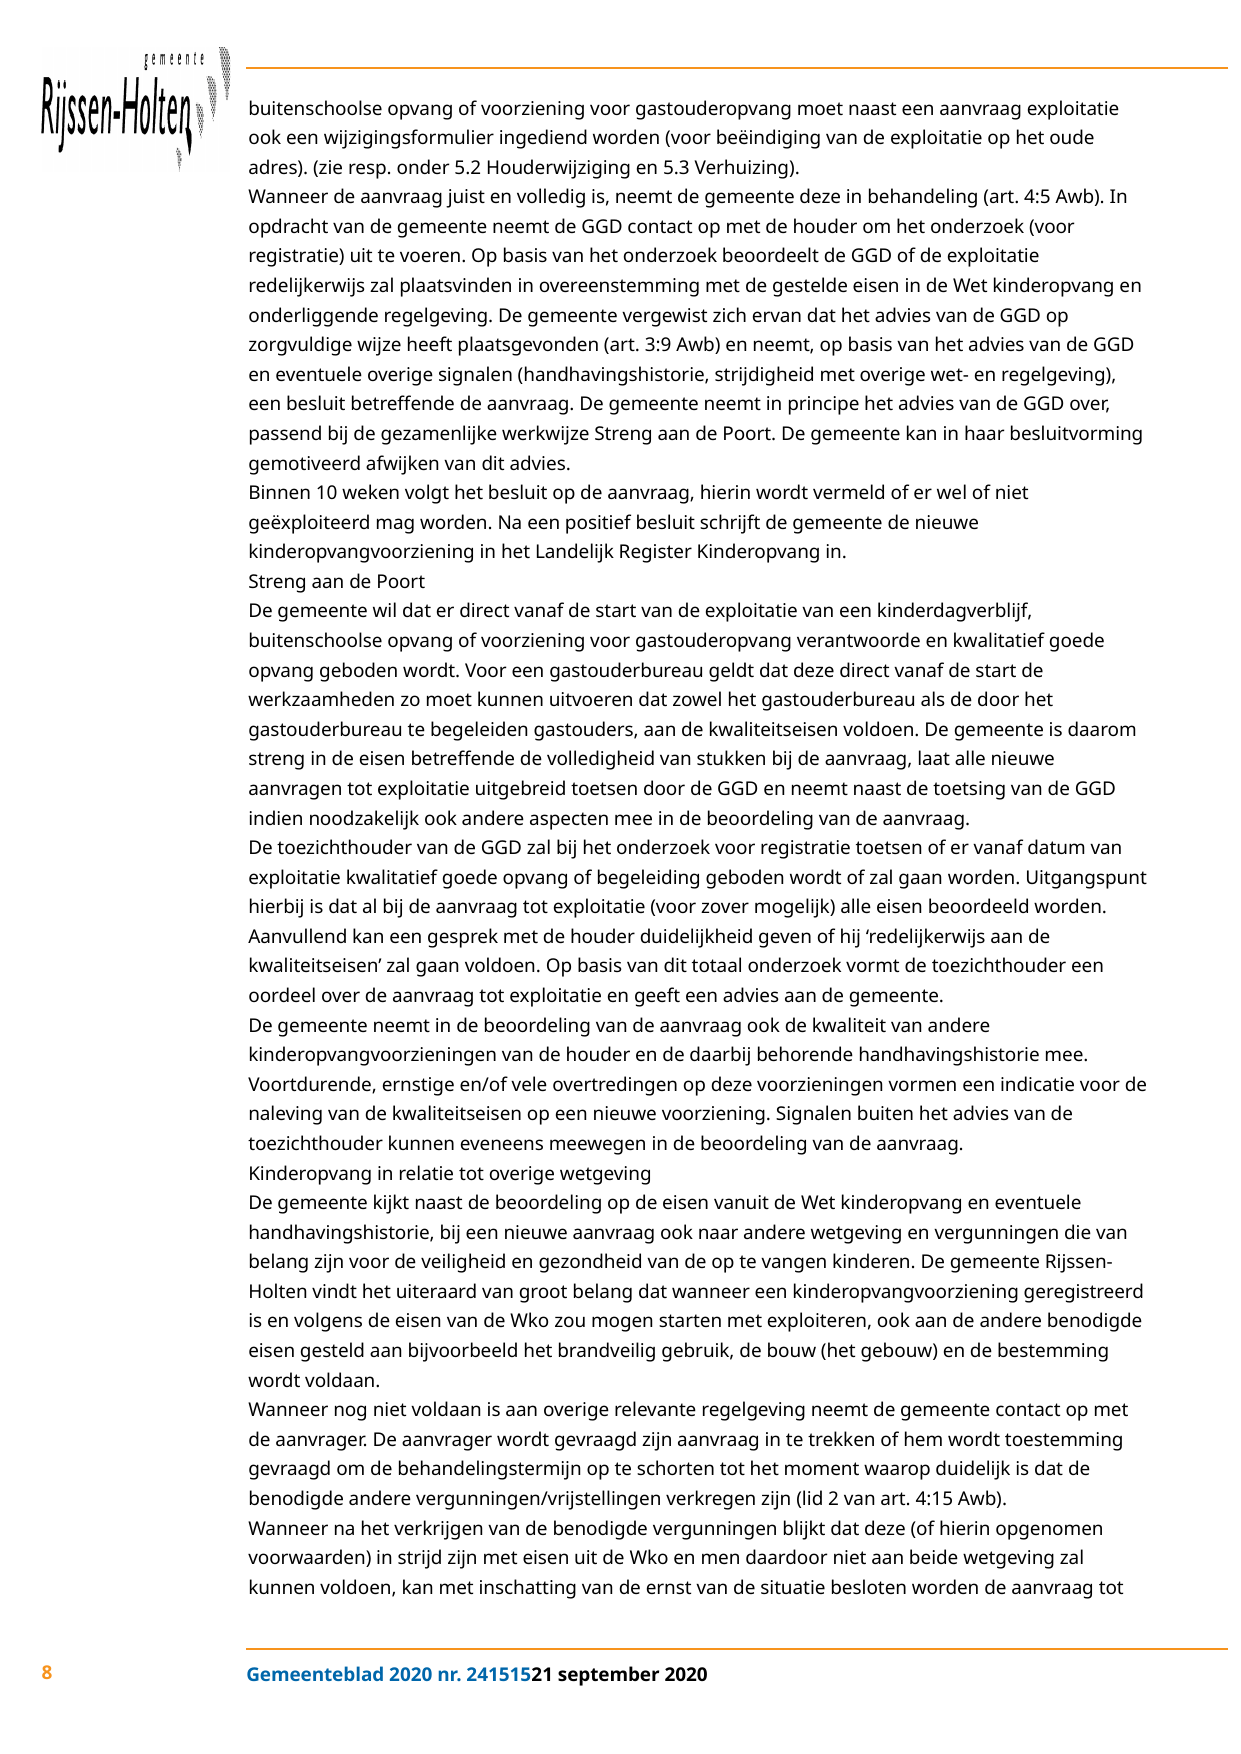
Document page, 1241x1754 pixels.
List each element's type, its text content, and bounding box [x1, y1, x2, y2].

text De gemeente neemt in de beoordeling van de aanvraag ook de kwaliteit van andere kinderopvangvoorzieningen van de houder en de daarbij behorende handhavingshistorie mee. Voortdurende, ernstige en/of vele overtredingen op deze voorzieningen vormen een indicatie voor de naleving van de kwaliteitseisen op een nieuwe voorziening. Signalen buiten het advies van de toezichthouder kunnen eveneens meewegen in de beoordeling van de aanvraag. [248, 1012, 1152, 1156]
text buitenschoolse opvang of voorziening voor gastouderopvang moet naast een aanvraag exploitatie ook een wijzigingsformulier ingediend worden (voor beëindiging van de exploitatie op het oude adres). (zie resp. onder 5.2 Houderwijziging en 5.3 Verhuizing). [248, 95, 1152, 180]
picture [41, 47, 231, 172]
text Wanneer de aanvraag juist en volledig is, neemt de gemeente deze in behandeling (art. 4:5 Awb). In opdracht van de gemeente neemt de GGD contact op met de houder om het onderzoek (voor registratie) uit te voeren. Op basis van het onderzoek beoordeelt de GGD of de exploitatie redelijkerwijs zal plaatsvinden in overeenstemming met de gestelde eisen in de Wet kinderopvang en onderliggende regelgeving. De gemeente vergewist zich ervan dat het advies van de GGD op zorgvuldige wijze heeft plaatsgevonden (art. 3:9 Awb) en neemt, op basis van het advies van de GGD en eventuele overige signalen (handhavingshistorie, strijdigheid met overige wet- en regelgeving), een besluit betreffende de aanvraag. De gemeente neemt in principe het advies van de GGD over, passend bij de gezamenlijke werkwijze Streng aan de Poort. De gemeente kan in haar besluitvorming gemotiveerd afwijken van dit advies. [248, 183, 1152, 476]
text De toezichthouder van de GGD zal bij het onderzoek voor registratie toetsen of er vanaf datum van exploitatie kwalitatief goede opvang of begeleiding geboden wordt of zal gaan worden. Uitgangspunt hierbij is dat al bij de aanvraag tot exploitatie (voor zover mogelijk) alle eisen beoordeeld worden. Aanvullend kan een gesprek met de houder duidelijkheid geven of hij ‘redelijkerwijs aan de kwaliteitseisen’ zal gaan voldoen. Op basis van dit totaal onderzoek vormt de toezichthouder een oordeel over de aanvraag tot exploitatie en geeft een advies aan de gemeente. [248, 834, 1152, 1008]
text Wanneer nog niet voldaan is aan overige relevante regelgeving neemt de gemeente contact op met de aanvrager. De aanvrager wordt gevraagd zijn aanvraag in te trekken of hem wordt toestemming gevraagd om de behandelingstermijn op te schorten tot het moment waarop duidelijk is dat de benodigde andere vergunningen/vrijstellingen verkregen zijn (lid 2 van art. 4:15 Awb). [248, 1396, 1152, 1511]
text Binnen 10 weken volgt het besluit op de aanvraag, hierin wordt vermeld of er wel of niet geëxploiteerd mag worden. Na een positief besluit schrijft de gemeente de nieuwe kinderopvangvoorziening in het Landelijk Register Kinderopvang in. [248, 479, 1152, 564]
text De gemeente kijkt naast de beoordeling op de eisen vanuit de Wet kinderopvang en eventuele handhavingshistorie, bij een nieuwe aanvraag ook naar andere wetgeving en vergunningen die van belang zijn voor de veiligheid en gezondheid van de op te vangen kinderen. De gemeente Rijssen-Holten vindt het uiteraard van groot belang dat wanneer een kinderopvangvoorziening geregistreerd is en volgens de eisen van de Wko zou mogen starten met exploiteren, ook aan de andere benodigde eisen gesteld aan bijvoorbeeld het brandveilig gebruik, de bouw (het gebouw) en de bestemming wordt voldaan. [248, 1189, 1152, 1393]
text Streng aan de Poort [248, 568, 1152, 594]
text De gemeente wil dat er direct vanaf de start van de exploitatie van een kinderdagverblijf, buitenschoolse opvang of voorziening voor gastouderopvang verantwoorde en kwalitatief goede opvang geboden wordt. Voor een gastouderbureau geldt dat deze direct vanaf de start de werkzaamheden zo moet kunnen uitvoeren dat zowel het gastouderbureau als de door het gastouderbureau te begeleiden gastouders, aan de kwaliteitseisen voldoen. De gemeente is daarom streng in de eisen betreffende de volledigheid van stukken bij de aanvraag, laat alle nieuwe aanvragen tot exploitatie uitgebreid toetsen door de GGD en neemt naast de toetsing van de GGD indien noodzakelijk ook andere aspecten mee in de beoordeling van de aanvraag. [248, 598, 1152, 831]
text Kinderopvang in relatie tot overige wetgeving [248, 1160, 1152, 1186]
text Wanneer na het verkrijgen van de benodigde vergunningen blijkt dat deze (of hierin opgenomen voorwaarden) in strijd zijn met eisen uit de Wko en men daardoor niet aan beide wetgeving zal kunnen voldoen, kan met inschatting van de ernst van de situatie besloten worden de aanvraag tot [248, 1515, 1152, 1600]
